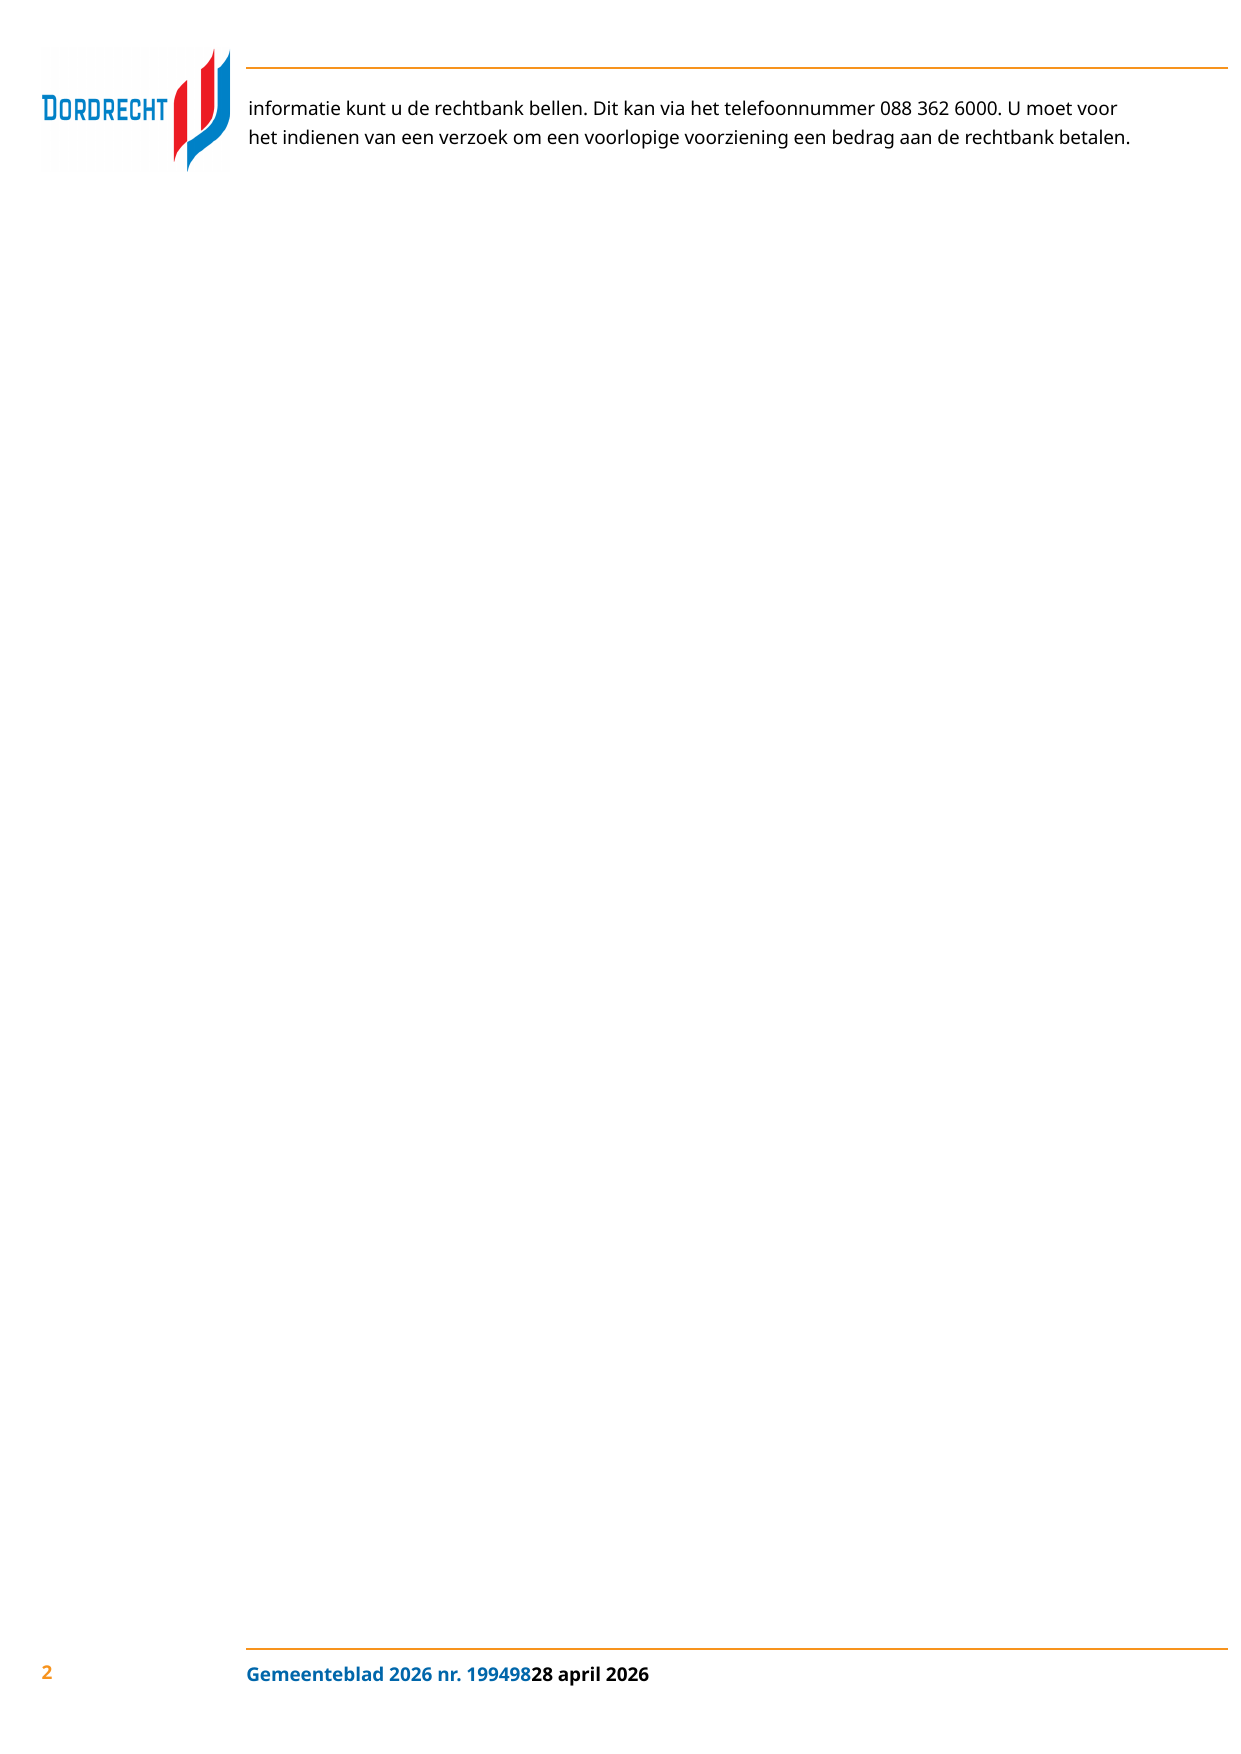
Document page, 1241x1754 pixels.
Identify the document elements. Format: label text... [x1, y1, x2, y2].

picture [41, 47, 231, 172]
text informatie kunt u de rechtbank bellen. Dit kan via het telefoonnummer 088 362 6000. U moet voor het indienen van een verzoek om een voorlopige voorziening een bedrag aan de rechtbank betalen. [248, 95, 1152, 150]
